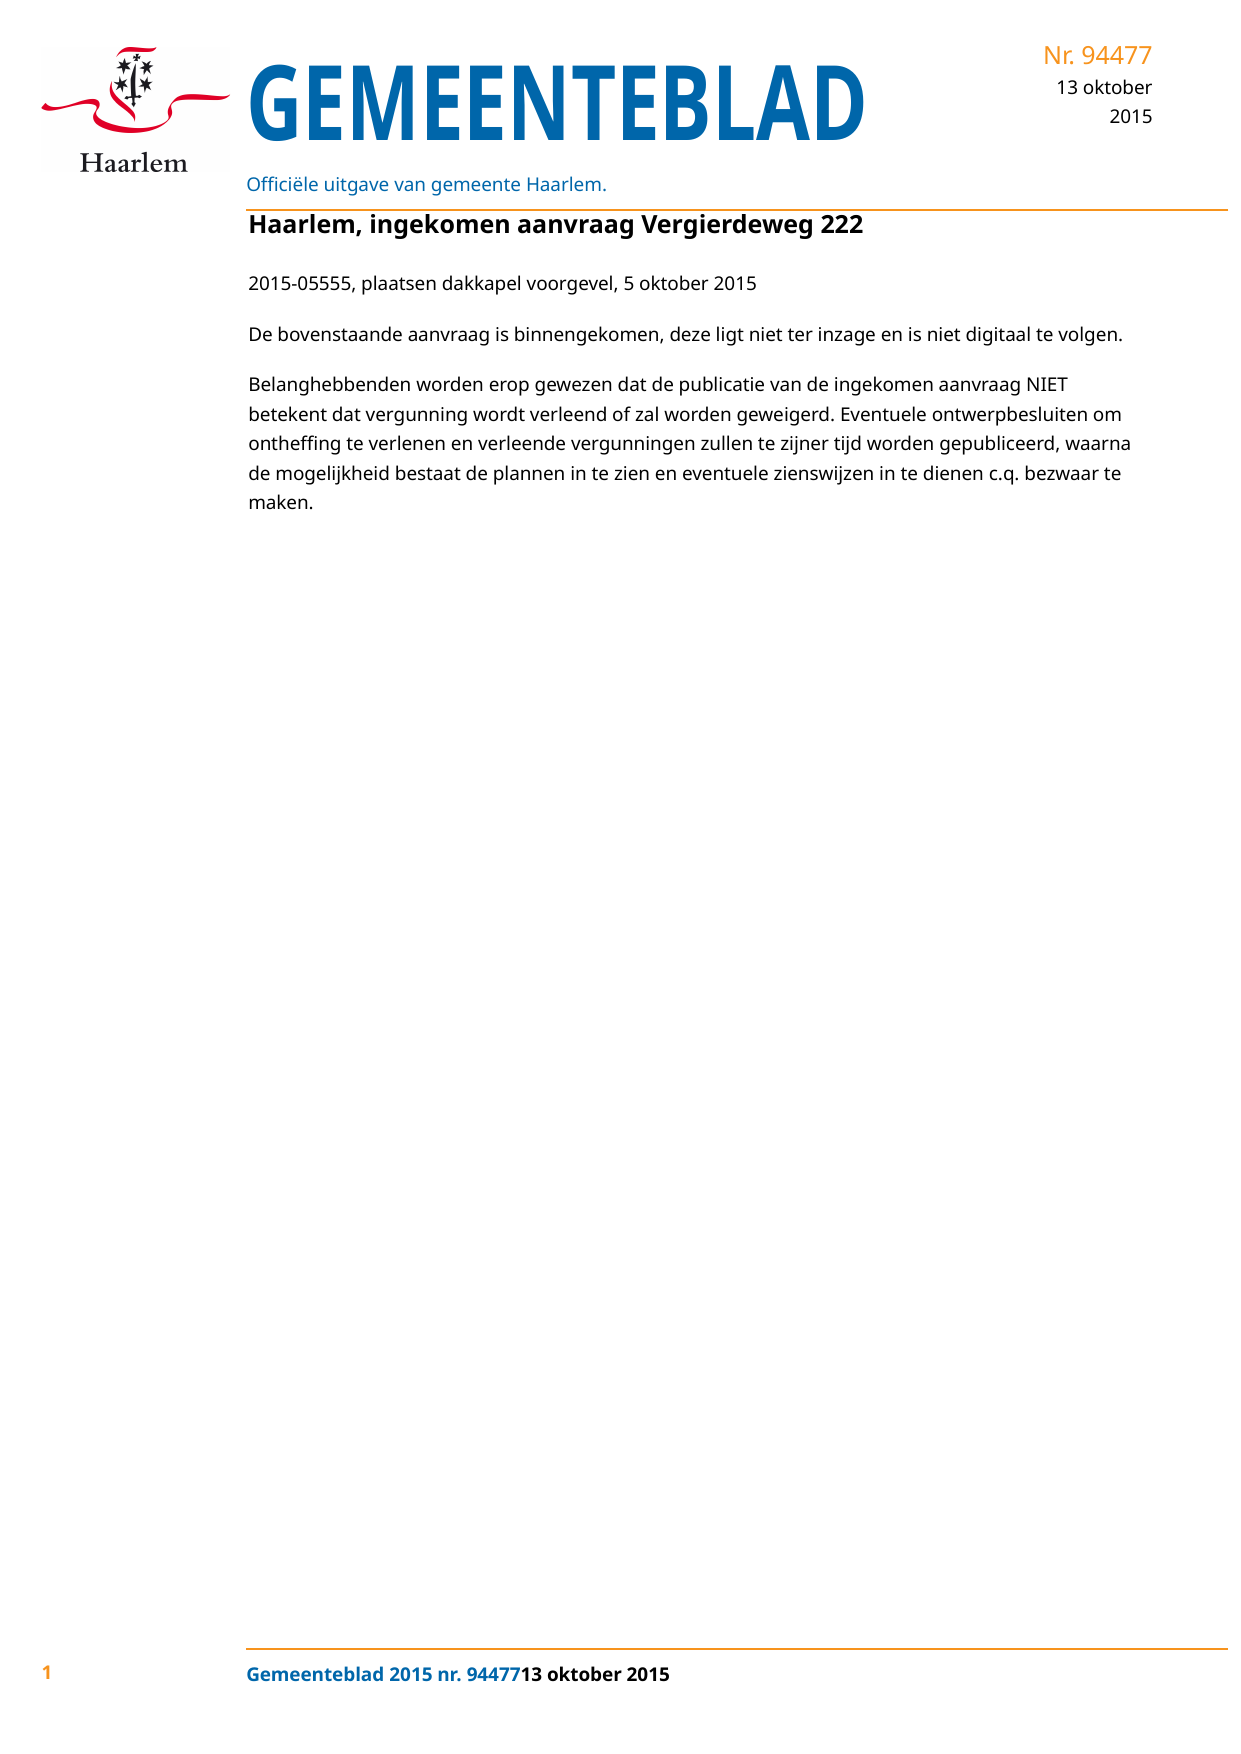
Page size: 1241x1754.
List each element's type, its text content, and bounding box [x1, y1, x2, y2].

text Belanghebbenden worden erop gewezen dat de publicatie van de ingekomen aanvraag NIET betekent dat vergunning wordt verleend of zal worden geweigerd. Eventuele ontwerpbesluiten om ontheffing te verlenen en verleende vergunningen zullen te zijner tijd worden gepubliceerd, waarna de mogelijkheid bestaat de plannen in te zien en eventuele zienswijzen in te dienen c.q. bezwaar te maken. [248, 371, 1152, 515]
picture [41, 47, 231, 172]
text 2015-05555, plaatsen dakkapel voorgevel, 5 oktober 2015 [248, 270, 1152, 296]
text Haarlem, ingekomen aanvraag Vergierdeweg 222 [248, 211, 1152, 241]
text De bovenstaande aanvraag is binnengekomen, deze ligt niet ter inzage en is niet digitaal te volgen. [248, 321, 1152, 346]
